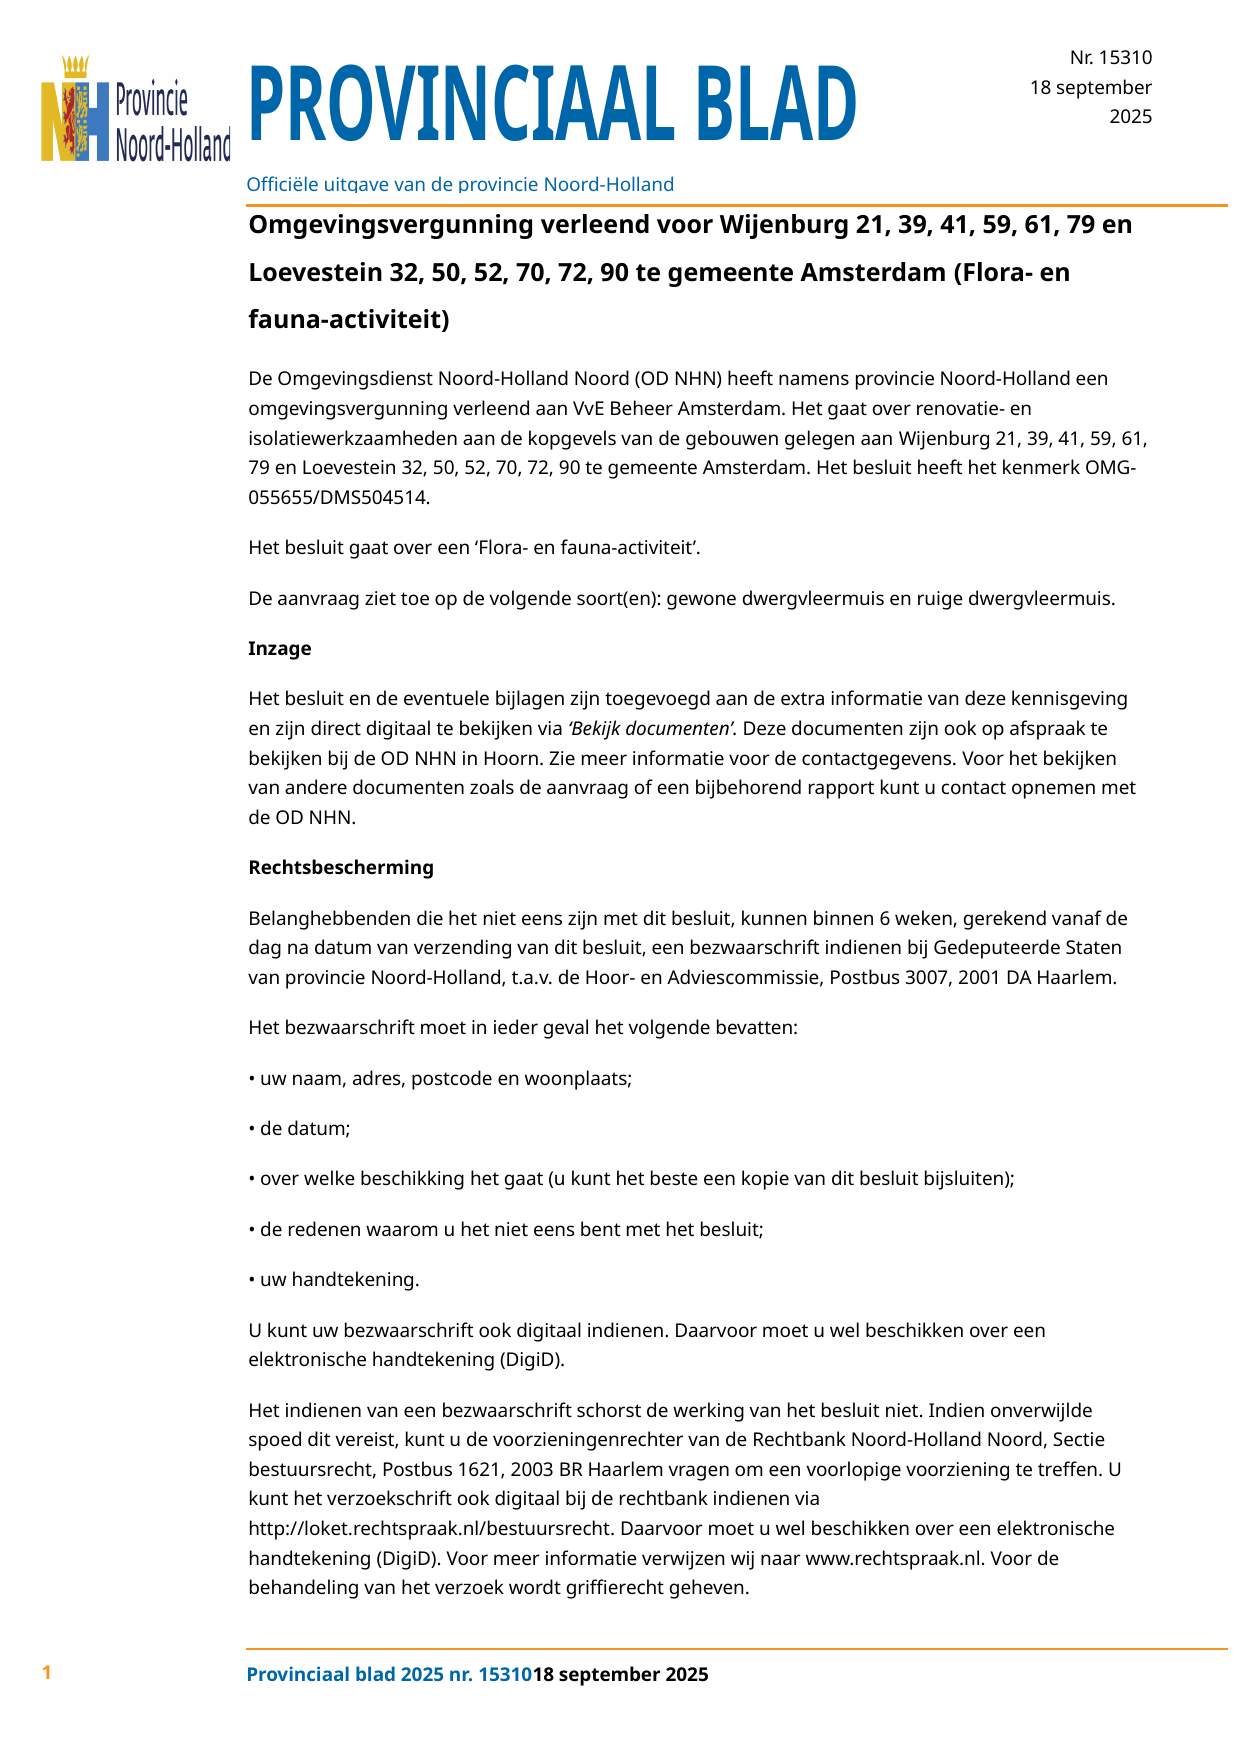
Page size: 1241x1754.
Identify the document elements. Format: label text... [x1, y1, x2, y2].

text De Omgevingsdienst Noord-Holland Noord (OD NHN) heeft namens provincie Noord-Holland een omgevingsvergunning verleend aan VvE Beheer Amsterdam. Het gaat over renovatie- en isolatiewerkzaamheden aan de kopgevels van de gebouwen gelegen aan Wijenburg 21, 39, 41, 59, 61, 79 en Loevestein 32, 50, 52, 70, 72, 90 te gemeente Amsterdam. Het besluit heeft het kenmerk OMG-055655/DMS504514. [248, 366, 1152, 509]
text • uw handtekening. [248, 1266, 1152, 1292]
text Omgevingsvergunning verleend voor Wijenburg 21, 39, 41, 59, 61, 79 en Loevestein 32, 50, 52, 70, 72, 90 te gemeente Amsterdam (Flora- en fauna-activiteit) [248, 207, 1152, 336]
text Belanghebbenden die het niet eens zijn met dit besluit, kunnen binnen 6 weken, gerekend vanaf de dag na datum van verzending van dit besluit, een bezwaarschrift indienen bij Gedeputeerde Staten van provincie Noord-Holland, t.a.v. de Hoor- en Adviescommissie, Postbus 3007, 2001 DA Haarlem. [248, 905, 1152, 989]
text Het indienen van een bezwaarschrift schorst de werking van het besluit niet. Indien onverwijlde spoed dit vereist, kunt u de voorzieningenrechter van de Rechtbank Noord-Holland Noord, Sectie bestuursrecht, Postbus 1621, 2003 BR Haarlem vragen om een voorlopige voorziening te treffen. U kunt het verzoekschrift ook digitaal bij de rechtbank indienen via http://loket.rechtspraak.nl/bestuursrecht. Daarvoor moet u wel beschikken over een elektronische handtekening (DigiD). Voor meer informatie verwijzen wij naar www.rechtspraak.nl. Voor de behandeling van het verzoek wordt griffierecht geheven. [248, 1397, 1152, 1600]
text • de datum; [248, 1115, 1152, 1141]
text Inzage [248, 635, 1152, 661]
text • de redenen waarom u het niet eens bent met het besluit; [248, 1216, 1152, 1242]
text De aanvraag ziet toe op de volgende soort(en): gewone dwergvleermuis en ruige dwergvleermuis. [248, 585, 1152, 610]
text Rechtsbescherming [248, 854, 1152, 880]
text Het besluit gaat over een ‘Flora- en fauna-activiteit’. [248, 534, 1152, 560]
text Het bezwaarschrift moet in ieder geval het volgende bevatten: [248, 1014, 1152, 1040]
picture [41, 47, 231, 172]
text U kunt uw bezwaarschrift ook digitaal indienen. Daarvoor moet u wel beschikken over een elektronische handtekening (DigiD). [248, 1317, 1152, 1372]
text Het besluit en de eventuele bijlagen zijn toegevoegd aan de extra informatie van deze kennisgeving en zijn direct digitaal te bekijken via ‘Bekijk documenten’. Deze documenten zijn ook op afspraak te bekijken bij de OD NHN in Hoorn. Zie meer informatie voor de contactgegevens. Voor het bekijken van andere documenten zoals de aanvraag of een bijbehorend rapport kunt u contact opnemen met de OD NHN. [248, 686, 1152, 829]
text • uw naam, adres, postcode en woonplaats; [248, 1065, 1152, 1090]
text • over welke beschikking het gaat (u kunt het beste een kopie van dit besluit bijsluiten); [248, 1166, 1152, 1191]
